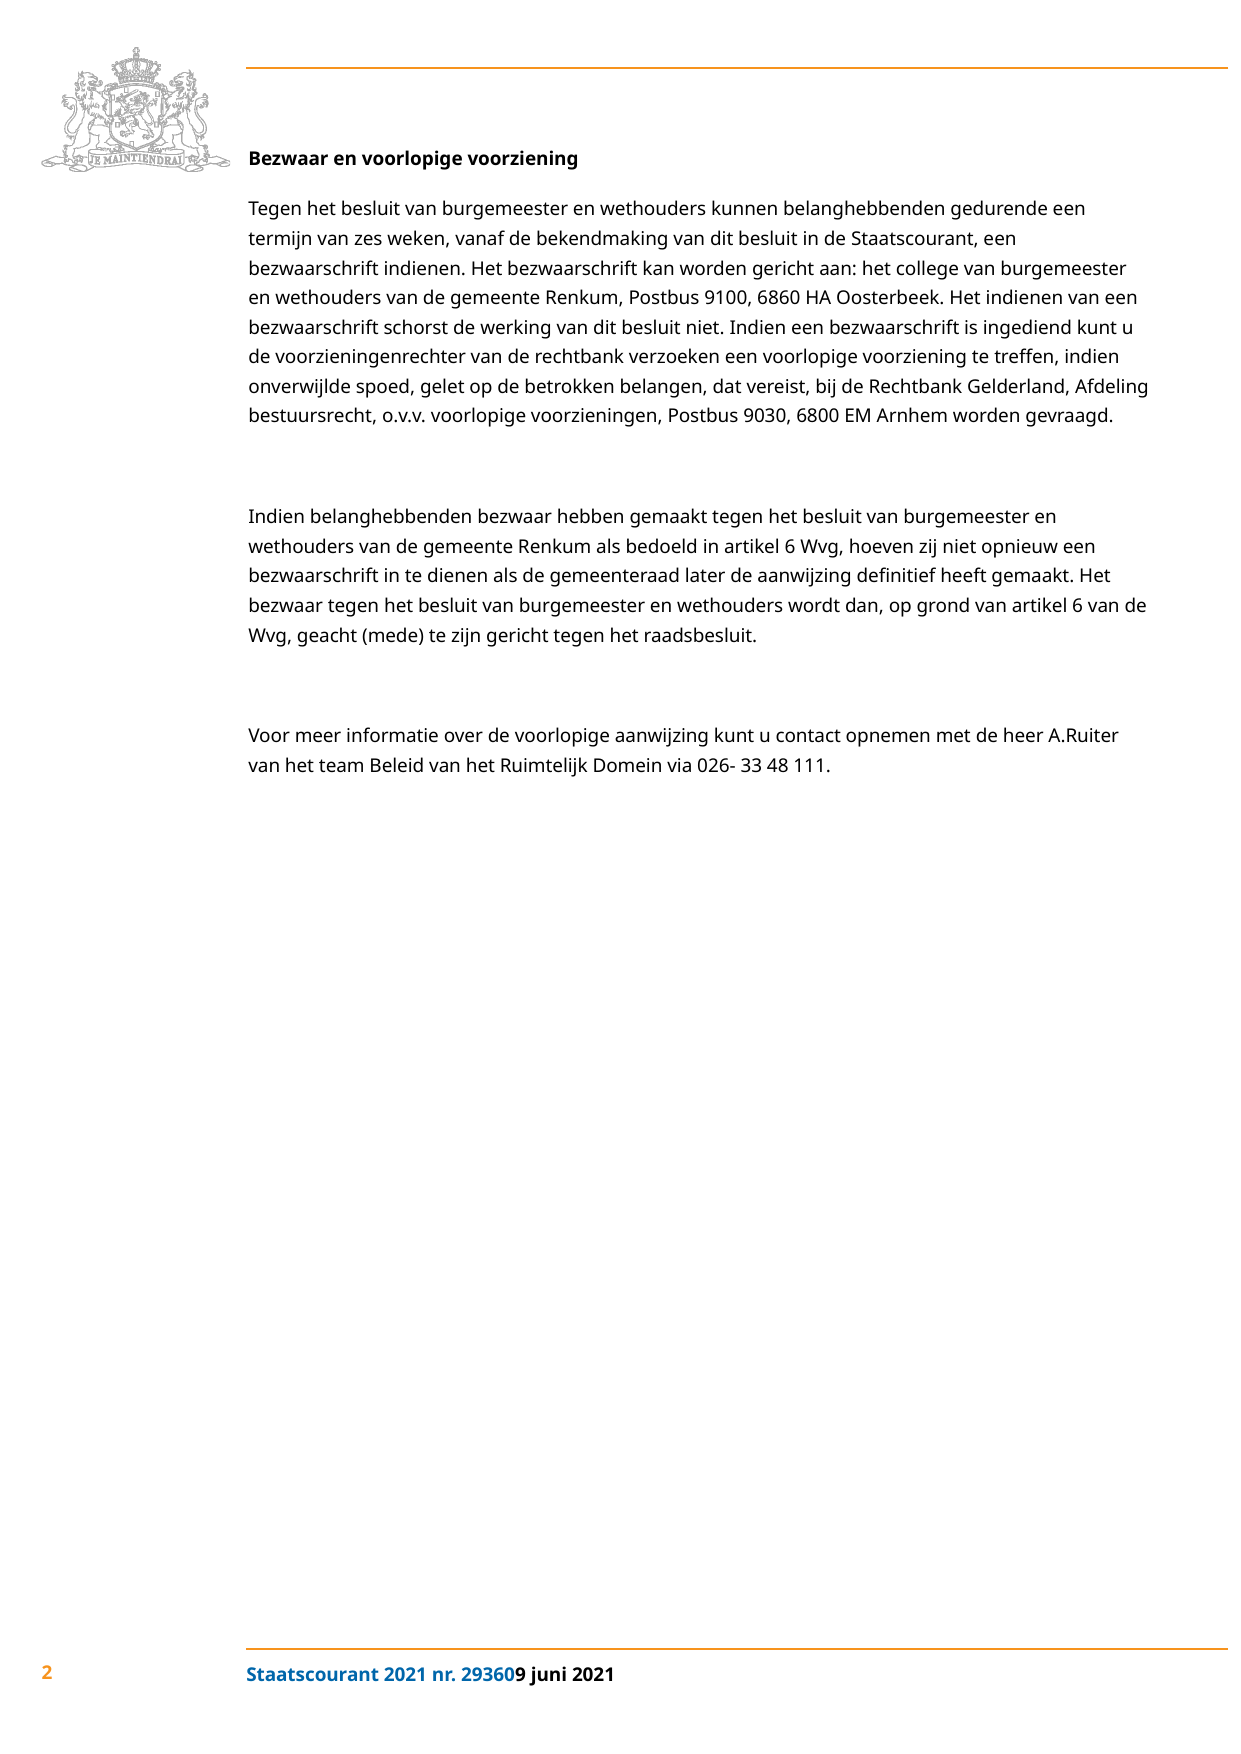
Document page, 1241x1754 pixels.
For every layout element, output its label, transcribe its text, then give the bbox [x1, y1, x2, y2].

picture [41, 47, 231, 172]
text Bezwaar en voorlopige voorziening [248, 145, 1152, 171]
text Tegen het besluit van burgemeester en wethouders kunnen belanghebbenden gedurende een termijn van zes weken, vanaf de bekendmaking van dit besluit in de Staatscourant, een bezwaarschrift indienen. Het bezwaarschrift kan worden gericht aan: het college van burgemeester en wethouders van de gemeente Renkum, Postbus 9100, 6860 HA Oosterbeek. Het indienen van een bezwaarschrift schorst de werking van dit besluit niet. Indien een bezwaarschrift is ingediend kunt u de voorzieningenrechter van de rechtbank verzoeken een voorlopige voorziening te treffen, indien onverwijlde spoed, gelet op de betrokken belangen, dat vereist, bij de Rechtbank Gelderland, Afdeling bestuursrecht, o.v.v. voorlopige voorzieningen, Postbus 9030, 6800 EM Arnhem worden gevraagd. [248, 196, 1152, 428]
text Voor meer informatie over de voorlopige aanwijzing kunt u contact opnemen met de heer A.Ruiter van het team Beleid van het Ruimtelijk Domein via 026- 33 48 111. [248, 723, 1152, 778]
text Indien belanghebbenden bezwaar hebben gemaakt tegen het besluit van burgemeester en wethouders van de gemeente Renkum als bedoeld in artikel 6 Wvg, hoeven zij niet opnieuw een bezwaarschrift in te dienen als de gemeenteraad later de aanwijzing definitief heeft gemaakt. Het bezwaar tegen het besluit van burgemeester en wethouders wordt dan, op grond van artikel 6 van de Wvg, geacht (mede) te zijn gericht tegen het raadsbesluit. [248, 503, 1152, 648]
